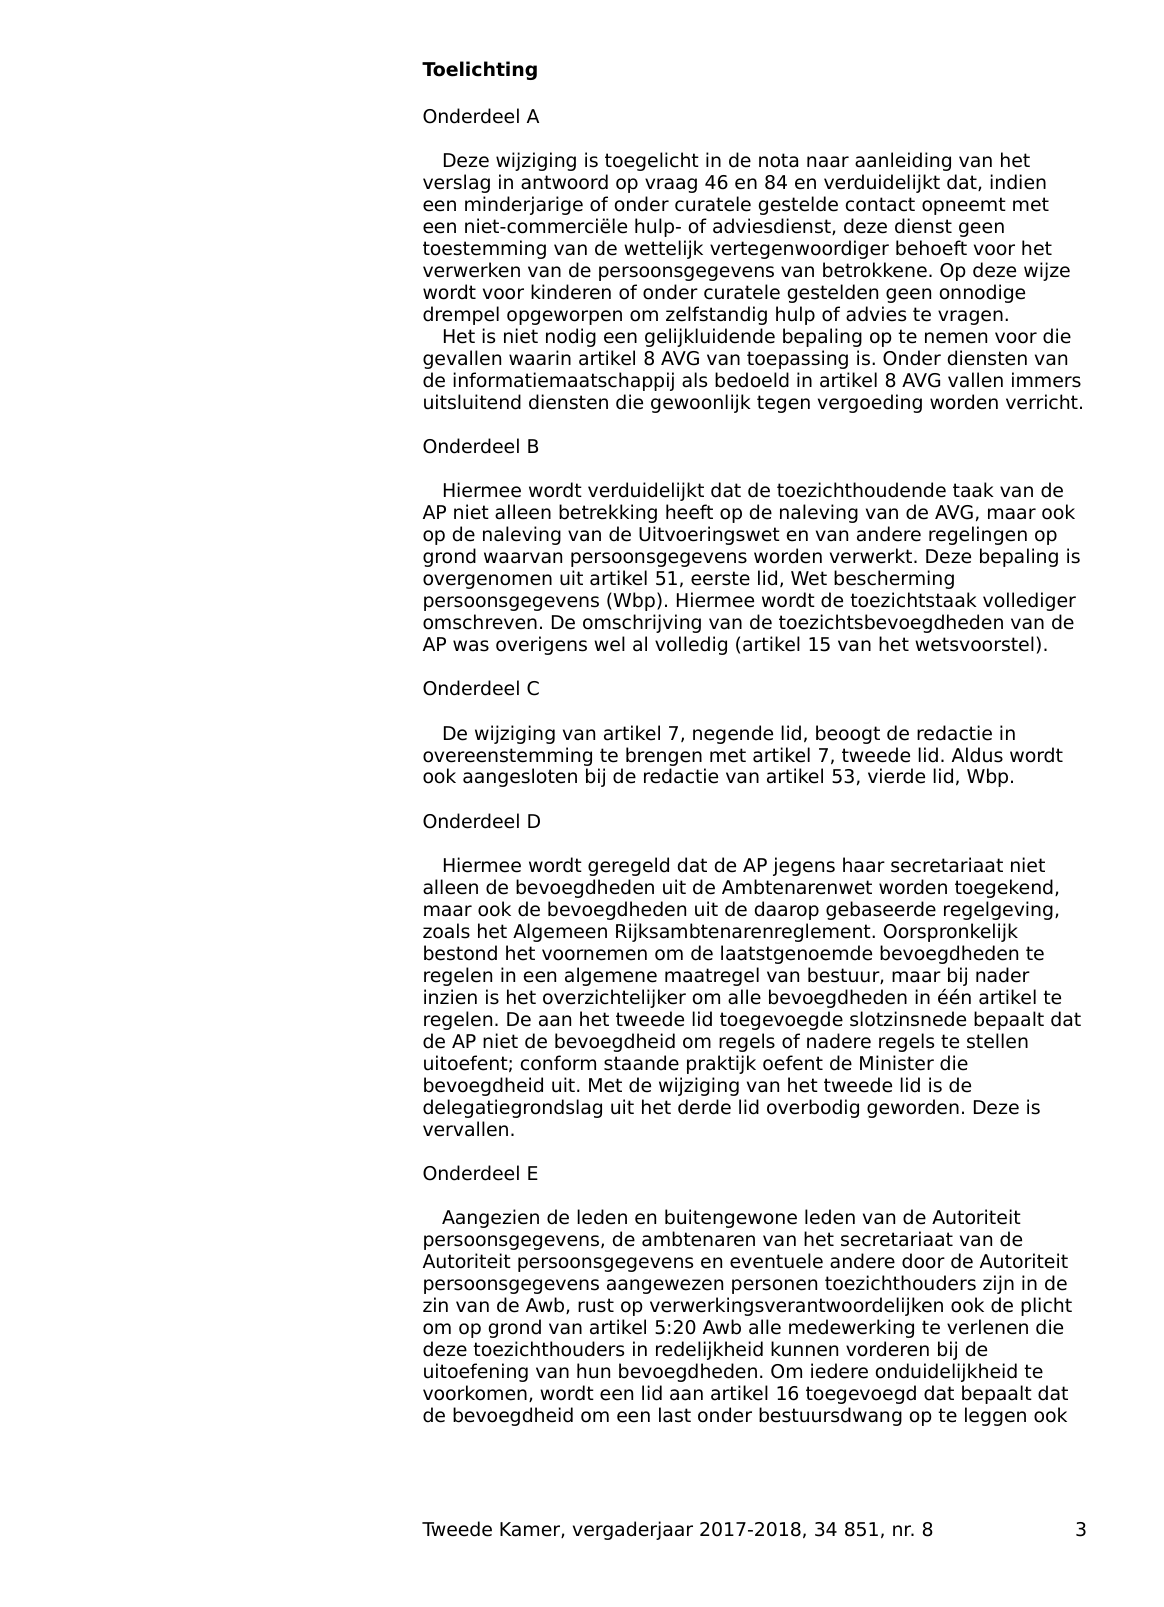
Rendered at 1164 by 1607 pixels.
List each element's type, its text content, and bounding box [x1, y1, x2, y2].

text Deze wijziging is toegelicht in de nota naar aanleiding van het verslag in antwoord op vraag 46 en 84 en verduidelijkt dat, indien een minderjarige of onder curatele gestelde contact opneemt met een niet-commerciële hulp- of adviesdienst, deze dienst geen toestemming van de wettelijk vertegenwoordiger behoeft voor het verwerken van de persoonsgegevens van betrokkene. Op deze wijze wordt voor kinderen of onder curatele gestelden geen onnodige drempel opgeworpen om zelfstandig hulp of advies te vragen. [422, 150, 1087, 326]
subtitle Onderdeel E [422, 1163, 1087, 1185]
text Aangezien de leden en buitengewone leden van de Autoriteit persoonsgegevens, de ambtenaren van het secretariaat van de Autoriteit persoonsgegevens en eventuele andere door de Autoriteit persoonsgegevens aangewezen personen toezichthouders zijn in de zin van de Awb, rust op verwerkingsverantwoordelijken ook de plicht om op grond van artikel 5:20 Awb alle medewerking te verlenen die deze toezichthouders in redelijkheid kunnen vorderen bij de uitoefening van hun bevoegdheden. Om iedere onduidelijkheid te voorkomen, wordt een lid aan artikel 16 toegevoegd dat bepaalt dat de bevoegdheid om een last onder bestuursdwang op te leggen ook [422, 1207, 1087, 1427]
text De wijziging van artikel 7, negende lid, beoogt de redactie in overeenstemming te brengen met artikel 7, tweede lid. Aldus wordt ook aangesloten bij de redactie van artikel 53, vierde lid, Wbp. [422, 722, 1087, 788]
subtitle Onderdeel A [422, 106, 1087, 128]
subtitle Onderdeel D [422, 811, 1087, 833]
text Hiermee wordt geregeld dat de AP jegens haar secretariaat niet alleen de bevoegdheden uit de Ambtenarenwet worden toegekend, maar ook de bevoegdheden uit de daarop gebaseerde regelgeving, zoals het Algemeen Rijksambtenarenreglement. Oorspronkelijk bestond het voornemen om de laatstgenoemde bevoegdheden te regelen in een algemene maatregel van bestuur, maar bij nader inzien is het overzichtelijker om alle bevoegdheden in één artikel te regelen. De aan het tweede lid toegevoegde slotzinsnede bepaalt dat de AP niet de bevoegdheid om regels of nadere regels te stellen uitoefent; conform staande praktijk oefent de Minister die bevoegdheid uit. Met de wijziging van het tweede lid is de delegatiegrondslag uit het derde lid overbodig geworden. Deze is vervallen. [422, 855, 1087, 1141]
subtitle Onderdeel B [422, 436, 1087, 458]
text Hiermee wordt verduidelijkt dat de toezichthoudende taak van de AP niet alleen betrekking heeft op de naleving van de AVG, maar ook op de naleving van de Uitvoeringswet en van andere regelingen op grond waarvan persoonsgegevens worden verwerkt. Deze bepaling is overgenomen uit artikel 51, eerste lid, Wet bescherming persoonsgegevens (Wbp). Hiermee wordt de toezichtstaak vollediger omschreven. De omschrijving van de toezichtsbevoegdheden van de AP was overigens wel al volledig (artikel 15 van het wetsvoorstel). [422, 480, 1087, 656]
text Het is niet nodig een gelijkluidende bepaling op te nemen voor die gevallen waarin artikel 8 AVG van toepassing is. Onder diensten van de informatiemaatschappij als bedoeld in artikel 8 AVG vallen immers uitsluitend diensten die gewoonlijk tegen vergoeding worden verricht. [422, 326, 1087, 414]
subtitle Toelichting [422, 59, 1087, 81]
subtitle Onderdeel C [422, 678, 1087, 700]
